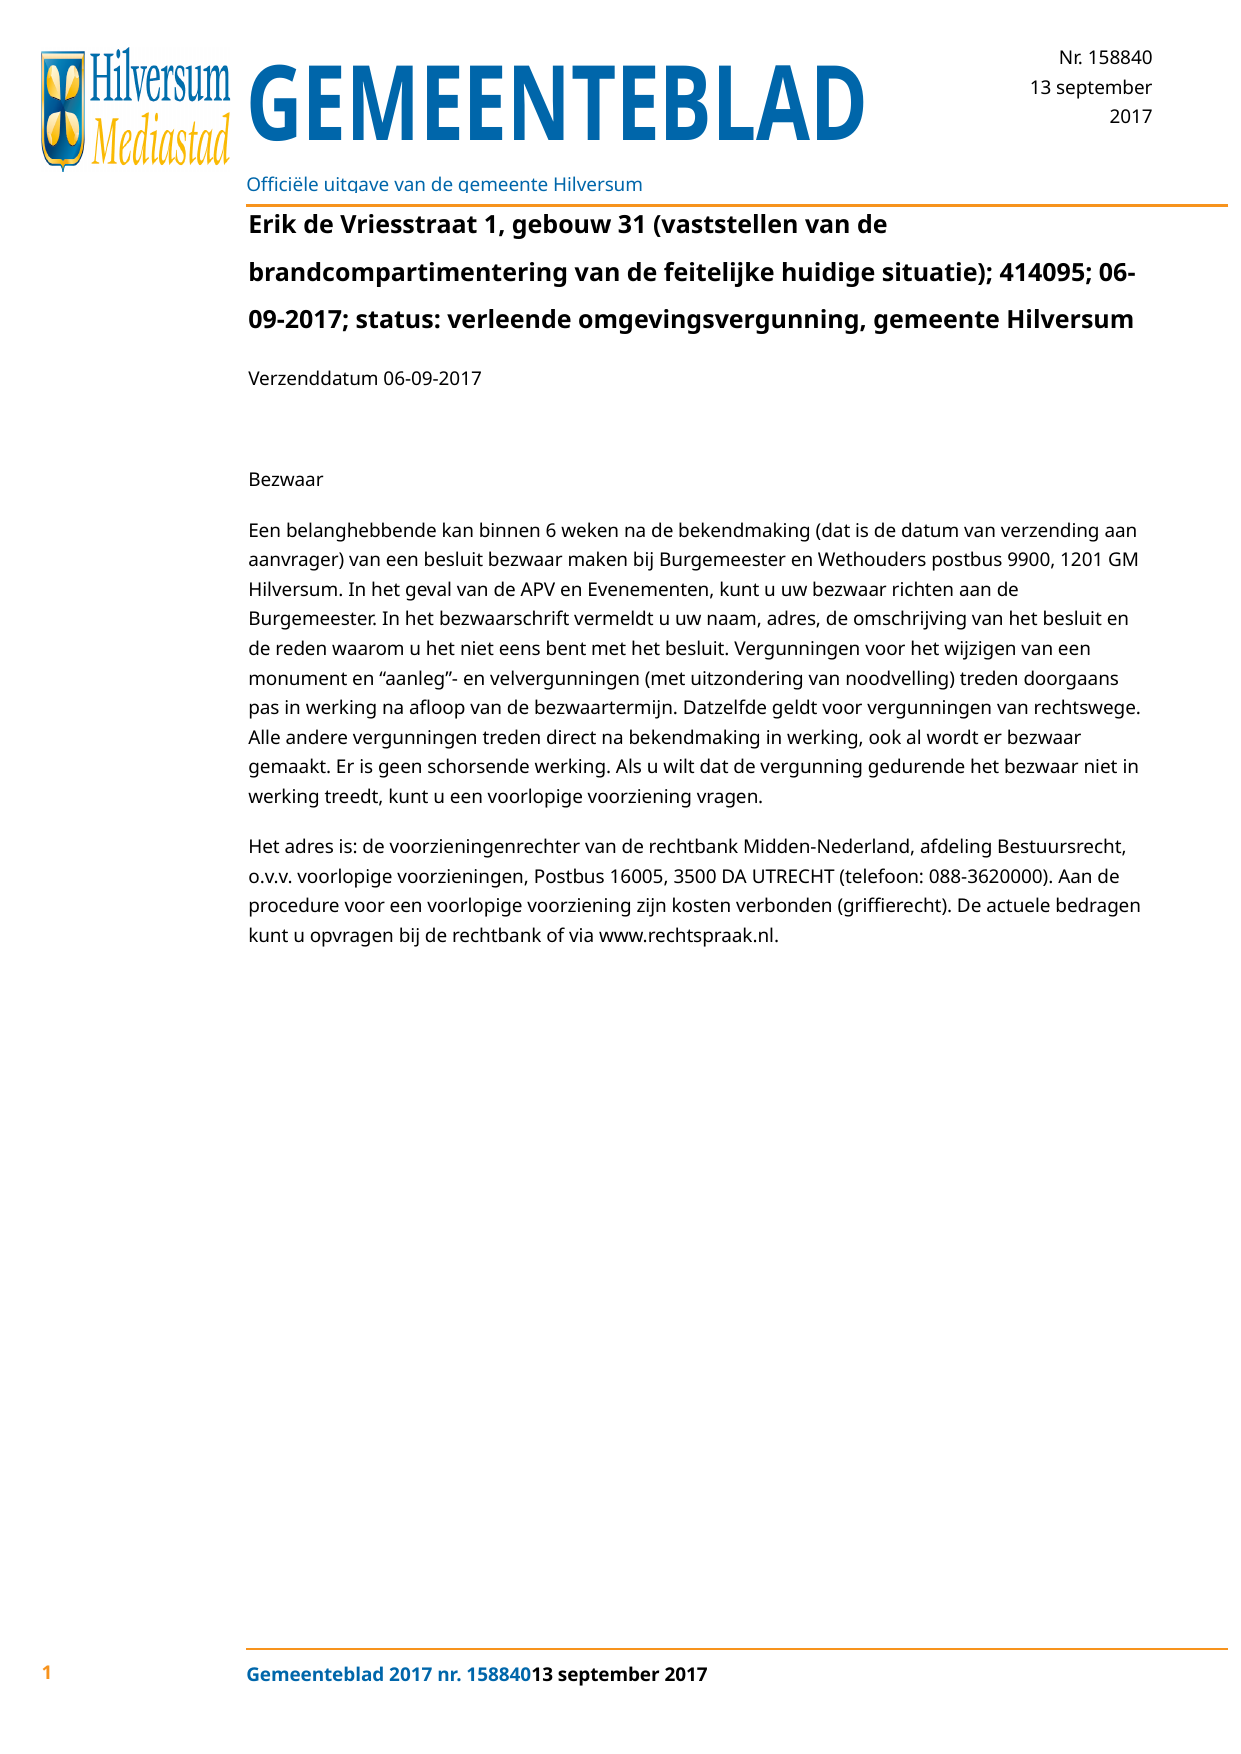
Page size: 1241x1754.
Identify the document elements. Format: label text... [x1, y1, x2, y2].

text Erik de Vriesstraat 1, gebouw 31 (vaststellen van de brandcompartimentering van de feitelijke huidige situatie); 414095; 06-09-2017; status: verleende omgevingsvergunning, gemeente Hilversum [248, 207, 1152, 336]
text Verzenddatum 06-09-2017 [248, 366, 1152, 391]
text Het adres is: de voorzieningenrechter van de rechtbank Midden-Nederland, afdeling Bestuursrecht, o.v.v. voorlopige voorzieningen, Postbus 16005, 3500 DA UTRECHT (telefoon: 088-3620000). Aan de procedure voor een voorlopige voorziening zijn kosten verbonden (griffierecht). De actuele bedragen kunt u opvragen bij de rechtbank of via www.rechtspraak.nl. [248, 833, 1152, 948]
picture [41, 47, 231, 172]
text Een belanghebbende kan binnen 6 weken na de bekendmaking (dat is de datum van verzending aan aanvrager) van een besluit bezwaar maken bij Burgemeester en Wethouders postbus 9900, 1201 GM Hilversum. In het geval van de APV en Evenementen, kunt u uw bezwaar richten aan de Burgemeester. In het bezwaarschrift vermeldt u uw naam, adres, de omschrijving van het besluit en de reden waarom u het niet eens bent met het besluit. Vergunningen voor het wijzigen van een monument en “aanleg”- en velvergunningen (met uitzondering van noodvelling) treden doorgaans pas in werking na afloop van de bezwaartermijn. Datzelfde geldt voor vergunningen van rechtswege. Alle andere vergunningen treden direct na bekendmaking in werking, ook al wordt er bezwaar gemaakt. Er is geen schorsende werking. Als u wilt dat de vergunning gedurende het bezwaar niet in werking treedt, kunt u een voorlopige voorziening vragen. [248, 517, 1152, 809]
text Bezwaar [248, 466, 1152, 492]
